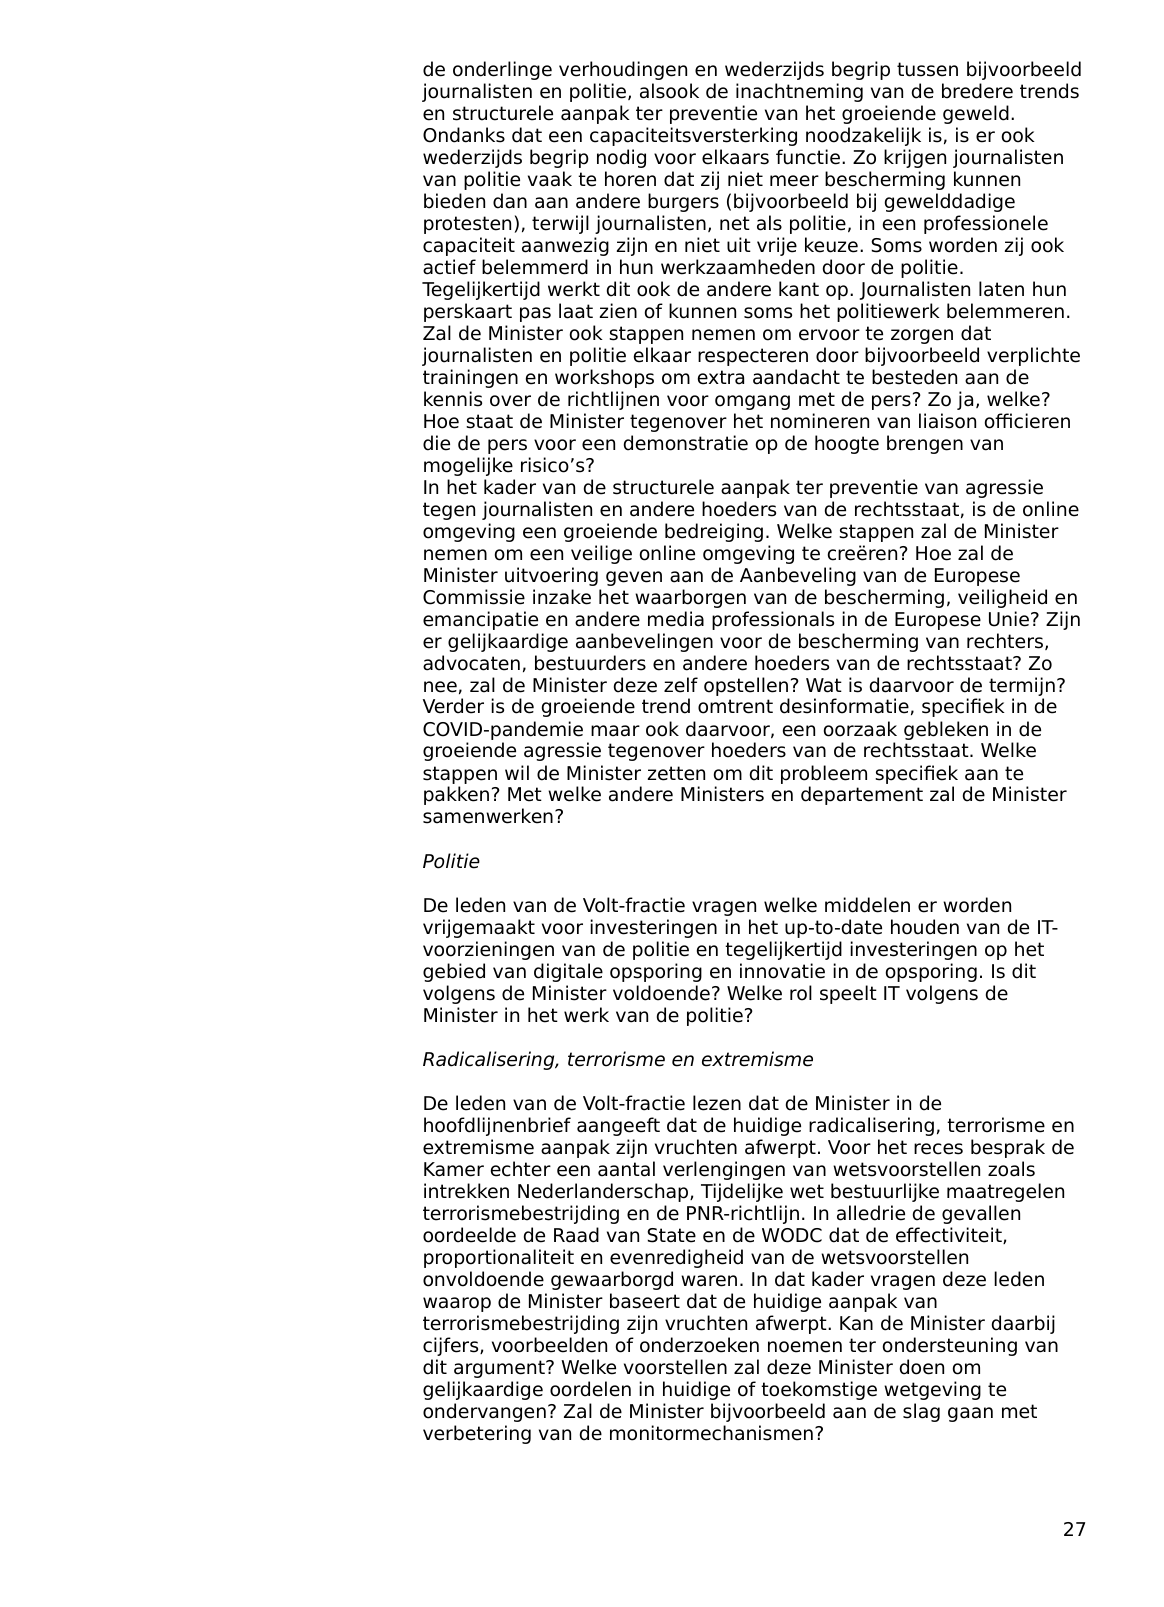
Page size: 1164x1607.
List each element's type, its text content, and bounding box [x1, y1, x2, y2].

text Verder is de groeiende trend omtrent desinformatie, specifiek in de COVID-pandemie maar ook daarvoor, een oorzaak gebleken in de groeiende agressie tegenover hoeders van de rechtsstaat. Welke stappen wil de Minister zetten om dit probleem specifiek aan te pakken? Met welke andere Ministers en departement zal de Minister samenwerken? [422, 696, 1087, 828]
subtitle Politie [422, 851, 1087, 872]
text Ondanks dat een capaciteitsversterking noodzakelijk is, is er ook wederzijds begrip nodig voor elkaars functie. Zo krijgen journalisten van politie vaak te horen dat zij niet meer bescherming kunnen bieden dan aan andere burgers (bijvoorbeeld bij gewelddadige protesten), terwijl journalisten, net als politie, in een professionele capaciteit aanwezig zijn en niet uit vrije keuze. Soms worden zij ook actief belemmerd in hun werkzaamheden door de politie. Tegelijkertijd werkt dit ook de andere kant op. Journalisten laten hun perskaart pas laat zien of kunnen soms het politiewerk belemmeren. Zal de Minister ook stappen nemen om ervoor te zorgen dat journalisten en politie elkaar respecteren door bijvoorbeeld verplichte trainingen en workshops om extra aandacht te besteden aan de kennis over de richtlijnen voor omgang met de pers? Zo ja, welke? Hoe staat de Minister tegenover het nomineren van liaison officieren die de pers voor een demonstratie op de hoogte brengen van mogelijke risico’s? [422, 125, 1087, 477]
text De leden van de Volt-fractie lezen dat de Minister in de hoofdlijnenbrief aangeeft dat de huidige radicalisering, terrorisme en extremisme aanpak zijn vruchten afwerpt. Voor het reces besprak de Kamer echter een aantal verlengingen van wetsvoorstellen zoals intrekken Nederlanderschap, Tijdelijke wet bestuurlijke maatregelen terrorismebestrijding en de PNR-richtlijn. In alledrie de gevallen oordeelde de Raad van State en de WODC dat de effectiviteit, proportionaliteit en evenredigheid van de wetsvoorstellen onvoldoende gewaarborgd waren. In dat kader vragen deze leden waarop de Minister baseert dat de huidige aanpak van terrorismebestrijding zijn vruchten afwerpt. Kan de Minister daarbij cijfers, voorbeelden of onderzoeken noemen ter ondersteuning van dit argument? Welke voorstellen zal deze Minister doen om gelijkaardige oordelen in huidige of toekomstige wetgeving te ondervangen? Zal de Minister bijvoorbeeld aan de slag gaan met verbetering van de monitormechanismen? [422, 1093, 1087, 1444]
text In het kader van de structurele aanpak ter preventie van agressie tegen journalisten en andere hoeders van de rechtsstaat, is de online omgeving een groeiende bedreiging. Welke stappen zal de Minister nemen om een veilige online omgeving te creëren? Hoe zal de Minister uitvoering geven aan de Aanbeveling van de Europese Commissie inzake het waarborgen van de bescherming, veiligheid en emancipatie en andere media professionals in de Europese Unie? Zijn er gelijkaardige aanbevelingen voor de bescherming van rechters, advocaten, bestuurders en andere hoeders van de rechtsstaat? Zo nee, zal de Minister deze zelf opstellen? Wat is daarvoor de termijn? [422, 477, 1087, 696]
text De leden van de Volt-fractie vragen welke middelen er worden vrijgemaakt voor investeringen in het up-to-date houden van de IT-voorzieningen van de politie en tegelijkertijd investeringen op het gebied van digitale opsporing en innovatie in de opsporing. Is dit volgens de Minister voldoende? Welke rol speelt IT volgens de Minister in het werk van de politie? [422, 895, 1087, 1027]
subtitle Radicalisering, terrorisme en extremisme [422, 1049, 1087, 1071]
text de onderlinge verhoudingen en wederzijds begrip tussen bijvoorbeeld journalisten en politie, alsook de inachtneming van de bredere trends en structurele aanpak ter preventie van het groeiende geweld. [422, 59, 1087, 125]
